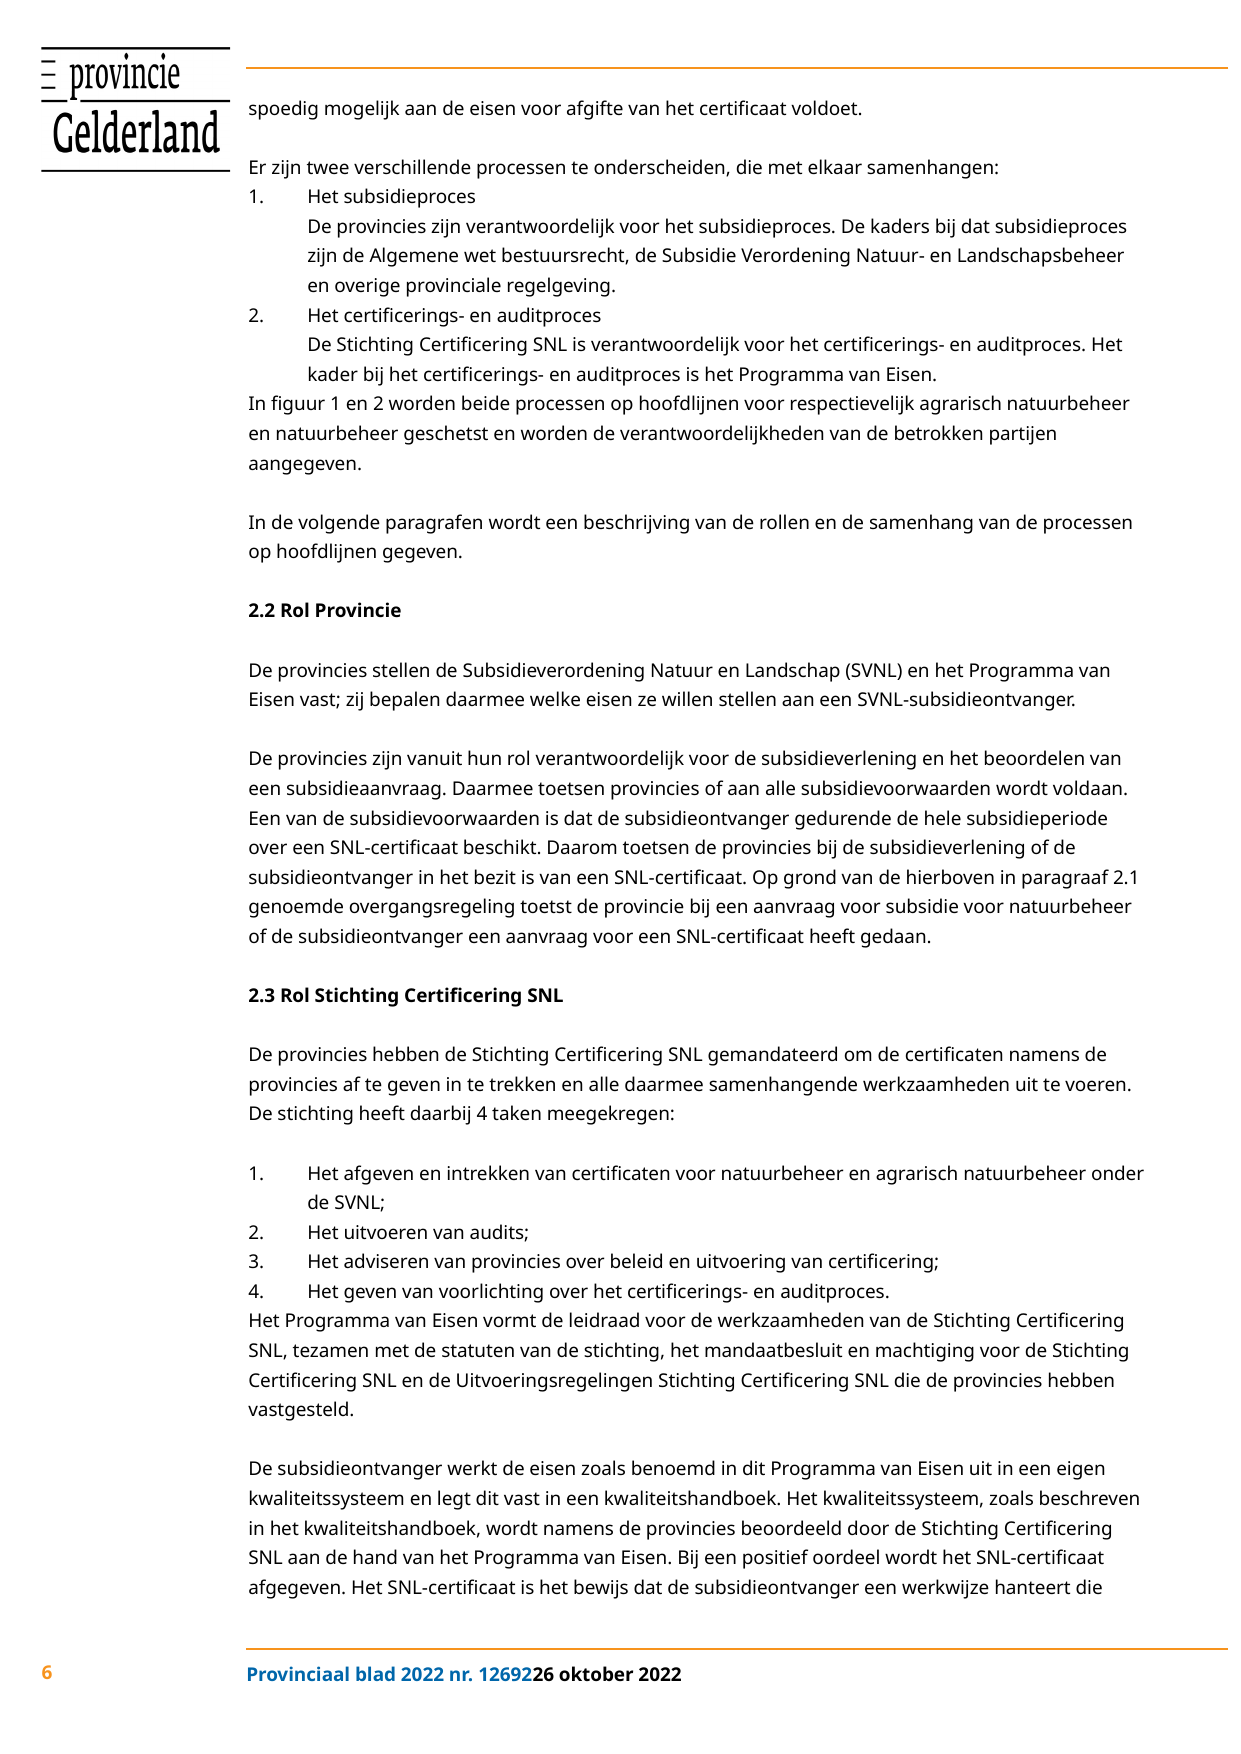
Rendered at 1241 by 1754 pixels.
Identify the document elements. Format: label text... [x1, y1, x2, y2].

text Het Programma van Eisen vormt de leidraad voor de werkzaamheden van de Stichting Certificering SNL, tezamen met de statuten van de stichting, het mandaatbesluit en machtiging voor de Stichting Certificering SNL en de Uitvoeringsregelingen Stichting Certificering SNL die de provincies hebben vastgesteld. [248, 1308, 1152, 1422]
text De provincies zijn vanuit hun rol verantwoordelijk voor de subsidieverlening en het beoordelen van een subsidieaanvraag. Daarmee toetsen provincies of aan alle subsidievoorwaarden wordt voldaan. Een van de subsidievoorwaarden is dat de subsidieontvanger gedurende de hele subsidieperiode over een SNL-certificaat beschikt. Daarom toetsen de provincies bij de subsidieverlening of de subsidieontvanger in het bezit is van een SNL-certificaat. Op grond van de hierboven in paragraaf 2.1 genoemde overgangsregeling toetst de provincie bij een aanvraag voor subsidie voor natuurbeheer of de subsidieontvanger een aanvraag voor een SNL-certificaat heeft gedaan. [248, 746, 1152, 949]
text In de volgende paragrafen wordt een beschrijving van de rollen en de samenhang van de processen op hoofdlijnen gegeven. [248, 509, 1152, 564]
list Het certificerings- en auditproces [248, 302, 1152, 328]
text De provincies hebben de Stichting Certificering SNL gemandateerd om de certificaten namens de provincies af te geven in te trekken en alle daarmee samenhangende werkzaamheden uit te voeren. De stichting heeft daarbij 4 taken meegekregen: [248, 1041, 1152, 1126]
list Het adviseren van provincies over beleid en uitvoering van certificering; [248, 1248, 1152, 1274]
text spoedig mogelijk aan de eisen voor afgifte van het certificaat voldoet. [248, 95, 1152, 121]
text De subsidieontvanger werkt de eisen zoals benoemd in dit Programma van Eisen uit in een eigen kwaliteitssysteem en legt dit vast in een kwaliteitshandboek. Het kwaliteitssysteem, zoals beschreven in het kwaliteitshandboek, wordt namens de provincies beoordeeld door de Stichting Certificering SNL aan de hand van het Programma van Eisen. Bij een positief oordeel wordt het SNL-certificaat afgegeven. Het SNL-certificaat is het bewijs dat de subsidieontvanger een werkwijze hanteert die [248, 1456, 1152, 1600]
text Er zijn twee verschillende processen te onderscheiden, die met elkaar samenhangen: [248, 154, 1152, 180]
list Het uitvoeren van audits; [248, 1219, 1152, 1245]
picture [41, 47, 231, 172]
text De provincies stellen de Subsidieverordening Natuur en Landschap (SVNL) en het Programma van Eisen vast; zij bepalen daarmee welke eisen ze willen stellen aan een SVNL-subsidieontvanger. [248, 657, 1152, 712]
list Het subsidieproces [248, 183, 1152, 209]
text 2.3 Rol Stichting Certificering SNL [248, 982, 1152, 1008]
text 2.2 Rol Provincie [248, 598, 1152, 623]
list De provincies zijn verantwoordelijk voor het subsidieproces. De kaders bij dat subsidieproces zijn de Algemene wet bestuursrecht, de Subsidie Verordening Natuur- en Landschapsbeheer en overige provinciale regelgeving. [248, 213, 1152, 298]
text In figuur 1 en 2 worden beide processen op hoofdlijnen voor respectievelijk agrarisch natuurbeheer en natuurbeheer geschetst en worden de verantwoordelijkheden van de betrokken partijen aangegeven. [248, 391, 1152, 476]
list Het geven van voorlichting over het certificerings- en auditproces. [248, 1278, 1152, 1304]
list De Stichting Certificering SNL is verantwoordelijk voor het certificerings- en auditproces. Het kader bij het certificerings- en auditproces is het Programma van Eisen. [248, 331, 1152, 387]
list Het afgeven en intrekken van certificaten voor natuurbeheer en agrarisch natuurbeheer onder de SVNL; [248, 1160, 1152, 1215]
